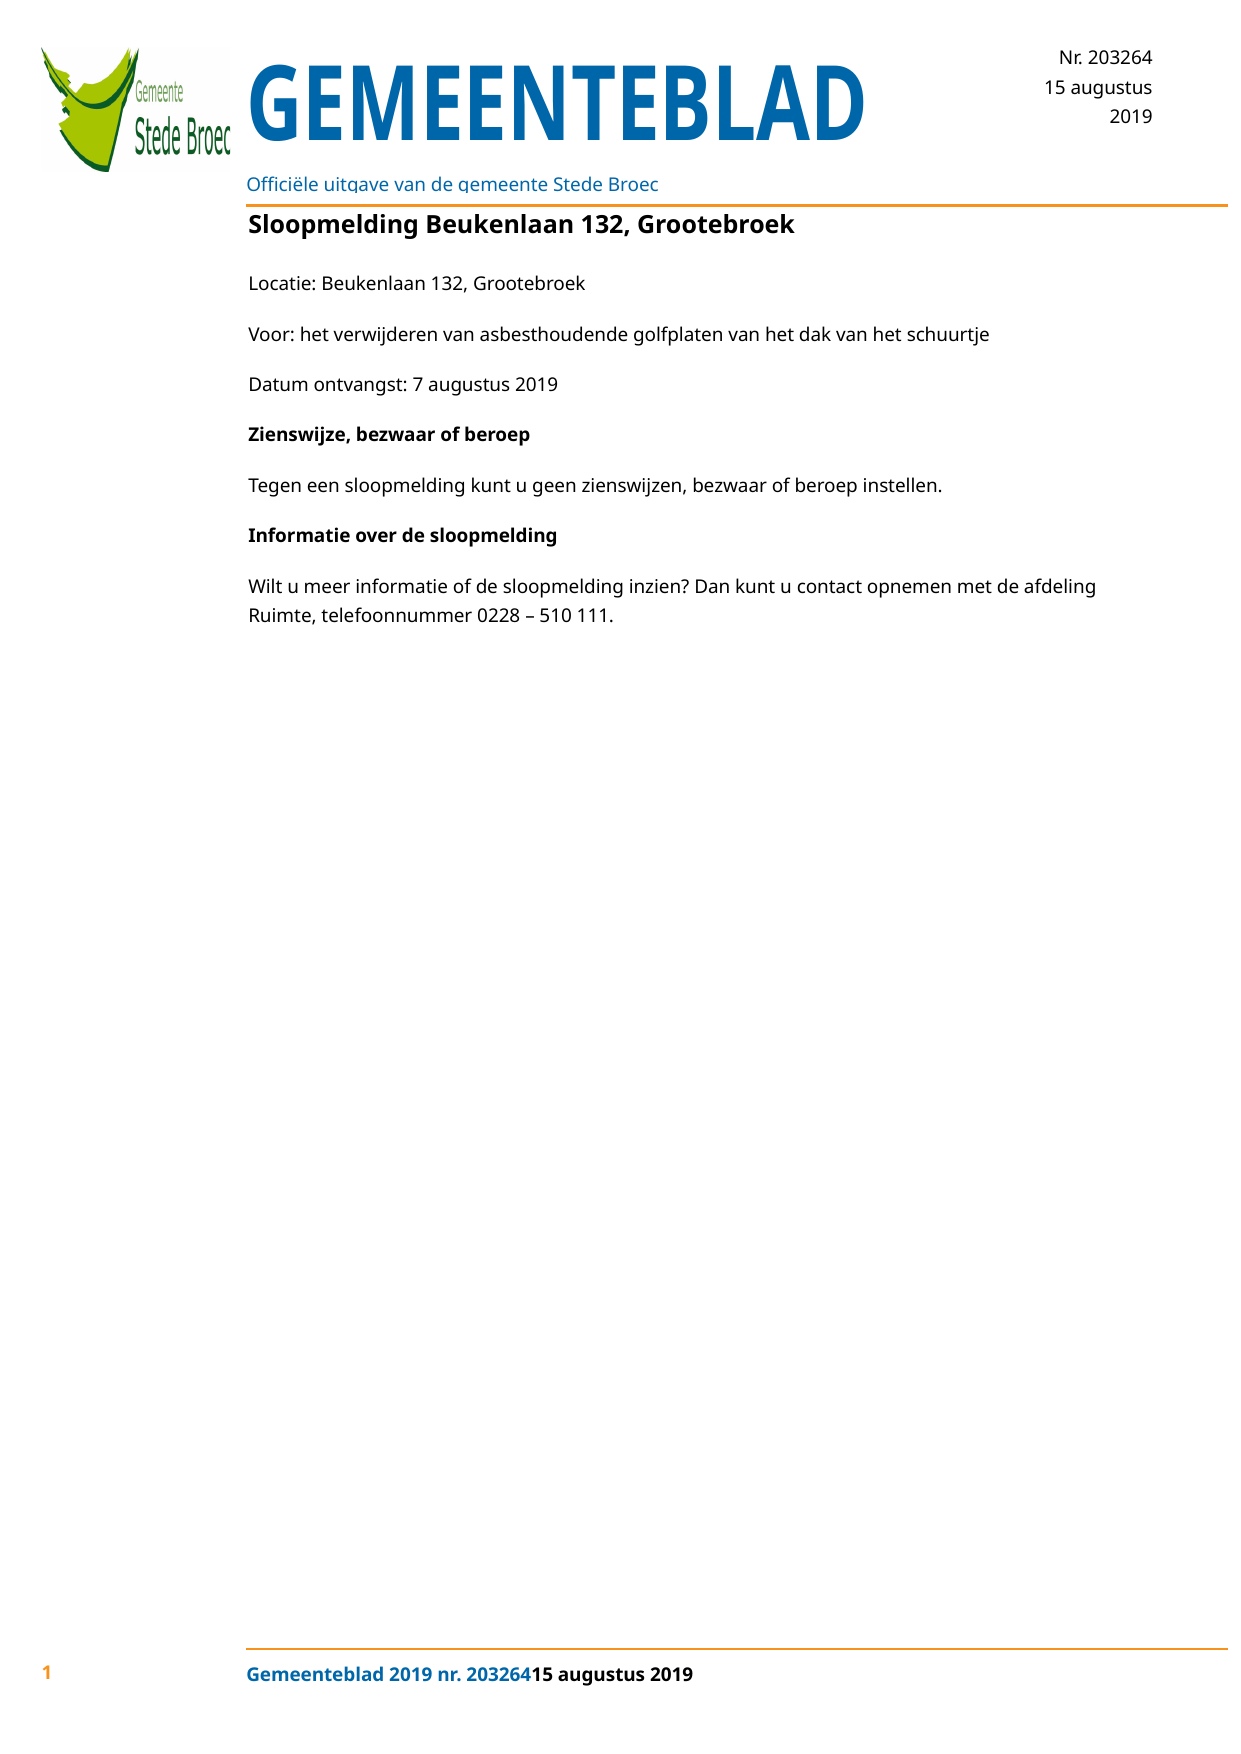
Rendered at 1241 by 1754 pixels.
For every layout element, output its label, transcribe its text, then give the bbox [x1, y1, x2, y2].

picture [41, 47, 231, 172]
text Zienswijze, bezwaar of beroep [248, 422, 1152, 447]
text Locatie: Beukenlaan 132, Grootebroek [248, 270, 1152, 296]
text Tegen een sloopmelding kunt u geen zienswijzen, bezwaar of beroep instellen. [248, 472, 1152, 498]
text Informatie over de sloopmelding [248, 522, 1152, 548]
text Datum ontvangst: 7 augustus 2019 [248, 371, 1152, 397]
text Wilt u meer informatie of de sloopmelding inzien? Dan kunt u contact opnemen met de afdeling Ruimte, telefoonnummer 0228 – 510 111. [248, 573, 1152, 628]
text Voor: het verwijderen van asbesthoudende golfplaten van het dak van het schuurtje [248, 321, 1152, 346]
text Sloopmelding Beukenlaan 132, Grootebroek [248, 207, 1152, 241]
